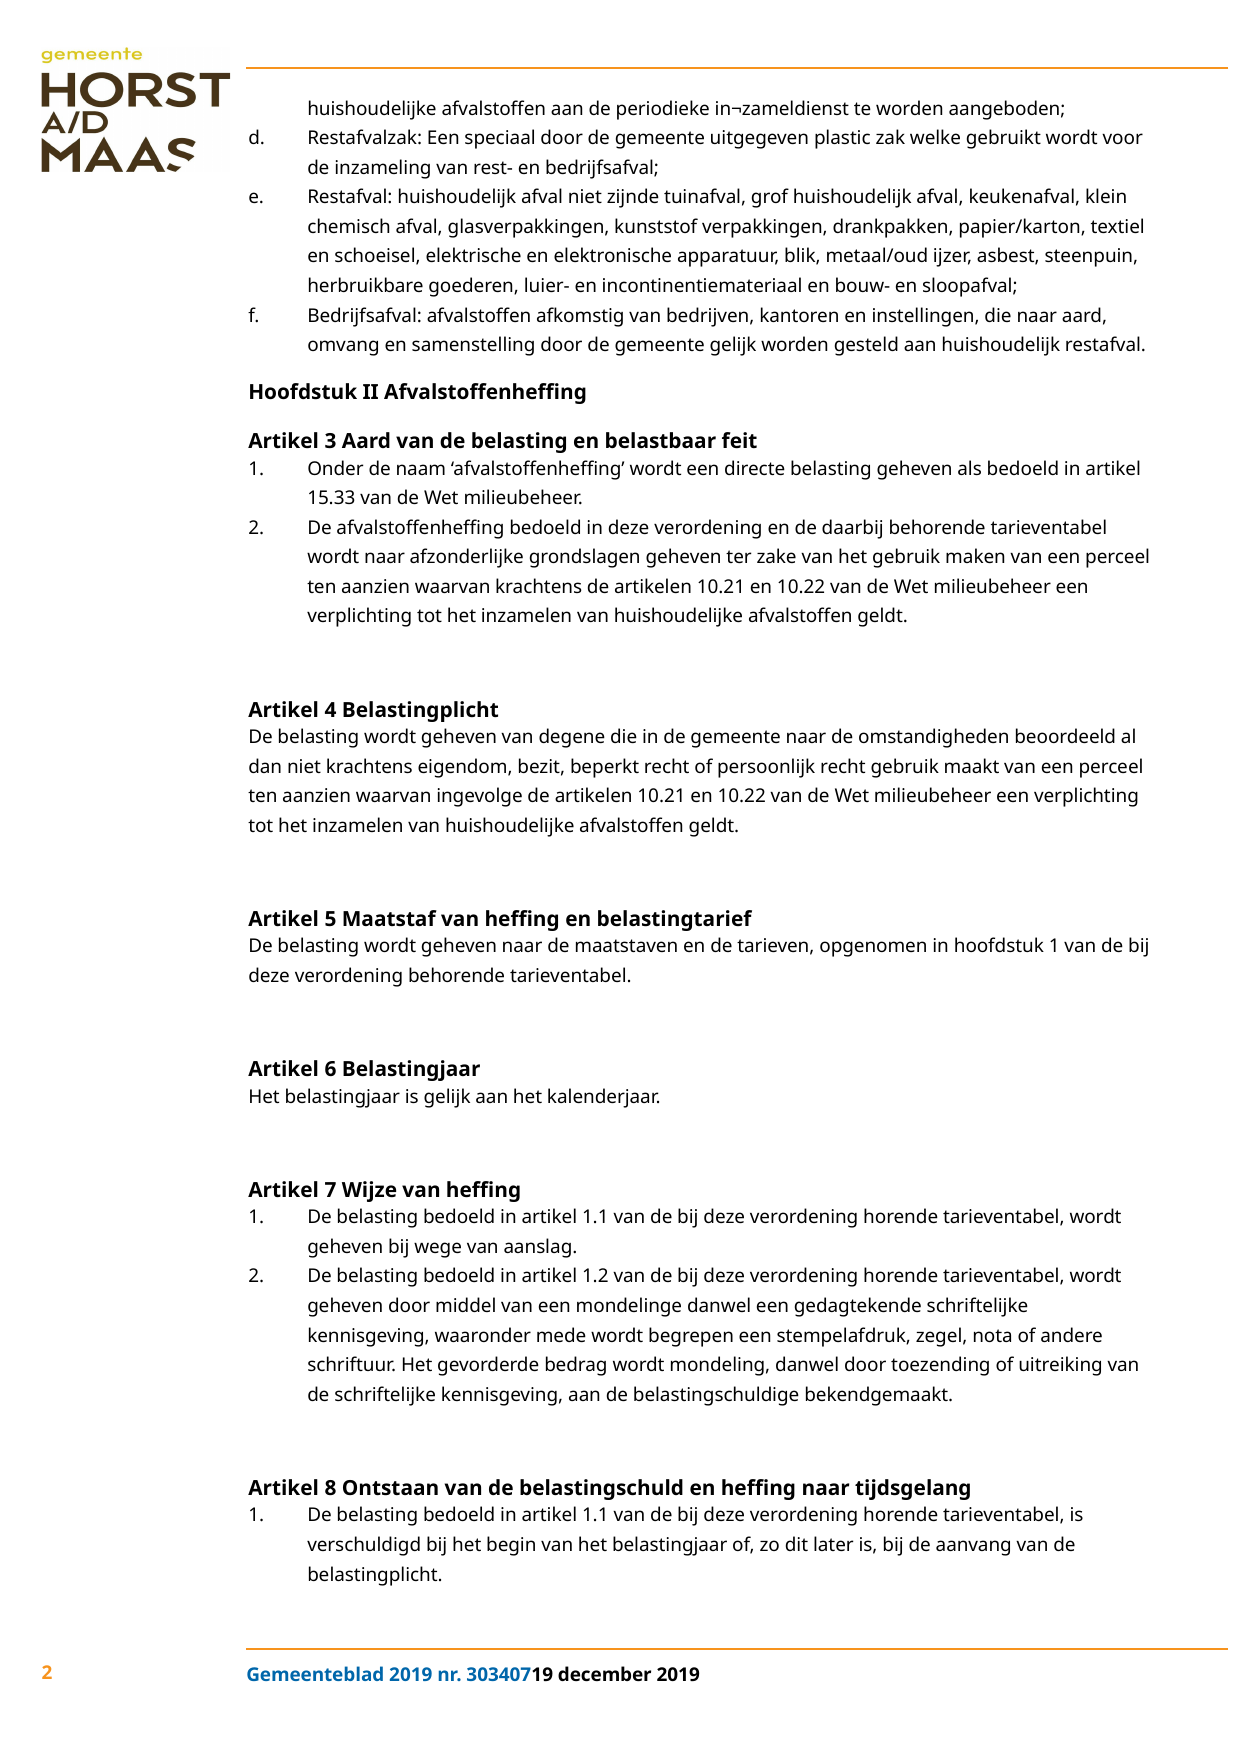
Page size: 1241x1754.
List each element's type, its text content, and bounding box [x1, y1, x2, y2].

text Artikel 6 Belastingjaar [248, 1054, 1152, 1083]
list De belasting bedoeld in artikel 1.1 van de bij deze verordening horende tarieventabel, wordt geheven bij wege van aanslag. [248, 1203, 1152, 1259]
text Artikel 8 Ontstaan van de belastingschuld en heffing naar tijdsgelang [248, 1473, 1152, 1502]
list Restafval: huishoudelijk afval niet zijnde tuinafval, grof huishoudelijk afval, keukenafval, klein chemisch afval, glasverpakkingen, kunststof verpakkingen, drankpakken, papier/karton, textiel en schoeisel, elektrische en elektronische apparatuur, blik, metaal/oud ijzer, asbest, steenpuin, herbruikbare goederen, luier- en incontinentiemateriaal en bouw- en sloopafval; [248, 183, 1152, 298]
list De afvalstoffenheffing bedoeld in deze verordening en de daarbij behorende tarieventabel wordt naar afzonderlijke grondslagen geheven ter zake van het gebruik maken van een perceel ten aanzien waarvan krachtens de artikelen 10.21 en 10.22 van de Wet milieubeheer een verplichting tot het inzamelen van huishoudelijke afvalstoffen geldt. [248, 514, 1152, 628]
text Hoofdstuk II Afvalstoffenheffing [248, 377, 1152, 406]
list huishoudelijke afvalstoffen aan de periodieke in¬zameldienst te worden aangeboden; [248, 95, 1152, 121]
text Artikel 3 Aard van de belasting en belastbaar feit [248, 426, 1152, 455]
text De belasting wordt geheven van degene die in de gemeente naar de omstandigheden beoordeeld al dan niet krachtens eigendom, bezit, beperkt recht of persoonlijk recht gebruik maakt van een perceel ten aanzien waarvan ingevolge de artikelen 10.21 en 10.22 van de Wet milieubeheer een verplichting tot het inzamelen van huishoudelijke afvalstoffen geldt. [248, 723, 1152, 838]
picture [41, 47, 231, 172]
list Onder de naam ‘afvalstoffenheffing’ wordt een directe belasting geheven als bedoeld in artikel 15.33 van de Wet milieubeheer. [248, 455, 1152, 510]
list Bedrijfsafval: afvalstoffen afkomstig van bedrijven, kantoren en instellingen, die naar aard, omvang en samenstelling door de gemeente gelijk worden gesteld aan huishoudelijk restafval. [248, 302, 1152, 357]
list Restafvalzak: Een speciaal door de gemeente uitgegeven plastic zak welke gebruikt wordt voor de inzameling van rest- en bedrijfsafval; [248, 124, 1152, 180]
text Het belastingjaar is gelijk aan het kalenderjaar. [248, 1083, 1152, 1109]
text Artikel 4 Belastingplicht [248, 695, 1152, 723]
text De belasting wordt geheven naar de maatstaven en de tarieven, opgenomen in hoofdstuk 1 van de bij deze verordening behorende tarieventabel. [248, 933, 1152, 988]
list De belasting bedoeld in artikel 1.1 van de bij deze verordening horende tarieventabel, is verschuldigd bij het begin van het belastingjaar of, zo dit later is, bij de aanvang van de belastingplicht. [248, 1502, 1152, 1587]
text Artikel 5 Maatstaf van heffing en belastingtarief [248, 904, 1152, 933]
list De belasting bedoeld in artikel 1.2 van de bij deze verordening horende tarieventabel, wordt geheven door middel van een mondelinge danwel een gedagtekende schriftelijke kennisgeving, waaronder mede wordt begrepen een stempelafdruk, zegel, nota of andere schriftuur. Het gevorderde bedrag wordt mondeling, danwel door toezending of uitreiking van de schriftelijke kennisgeving, aan de belastingschuldige bekendgemaakt. [248, 1263, 1152, 1407]
text Artikel 7 Wijze van heffing [248, 1175, 1152, 1203]
